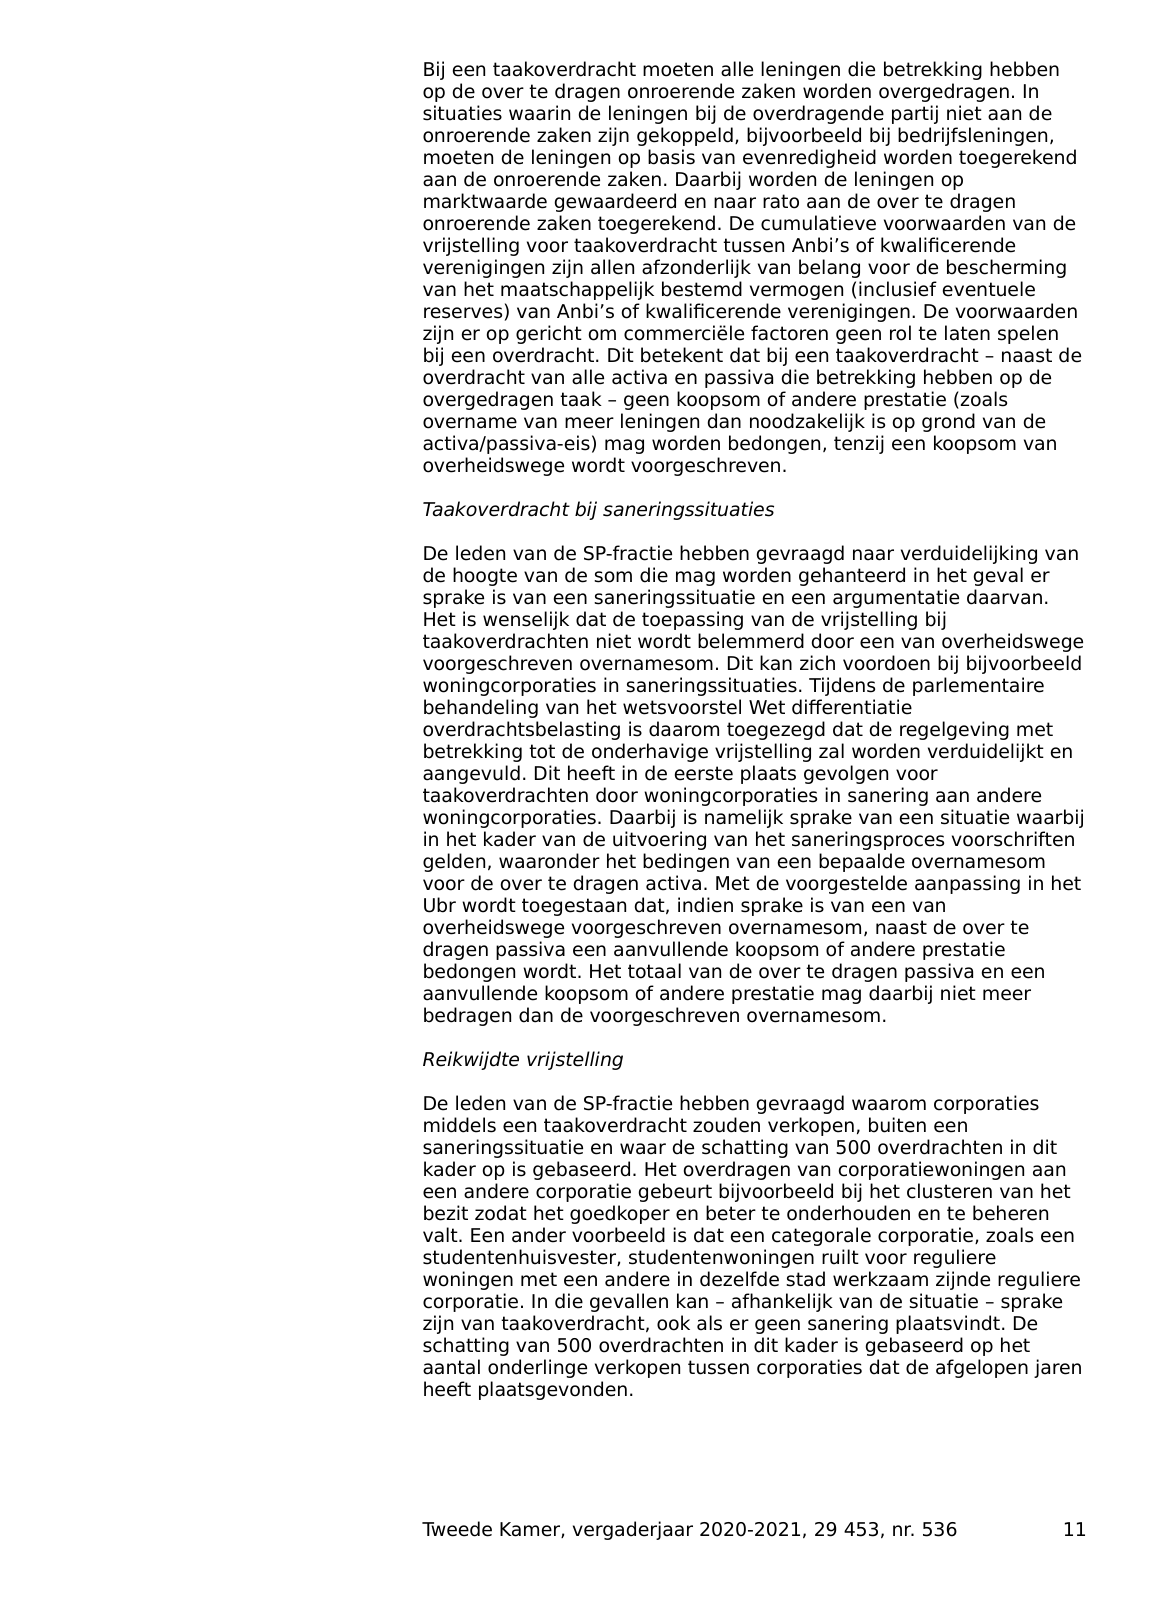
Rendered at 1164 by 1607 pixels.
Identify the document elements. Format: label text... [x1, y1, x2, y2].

subtitle Taakoverdracht bij saneringssituaties [422, 499, 1087, 521]
subtitle Reikwijdte vrijstelling [422, 1049, 1087, 1071]
text De leden van de SP-fractie hebben gevraagd waarom corporaties middels een taakoverdracht zouden verkopen, buiten een saneringssituatie en waar de schatting van 500 overdrachten in dit kader op is gebaseerd. Het overdragen van corporatiewoningen aan een andere corporatie gebeurt bijvoorbeeld bij het clusteren van het bezit zodat het goedkoper en beter te onderhouden en te beheren valt. Een ander voorbeeld is dat een categorale corporatie, zoals een studentenhuisvester, studentenwoningen ruilt voor reguliere woningen met een andere in dezelfde stad werkzaam zijnde reguliere corporatie. In die gevallen kan – afhankelijk van de situatie – sprake zijn van taakoverdracht, ook als er geen sanering plaatsvindt. De schatting van 500 overdrachten in dit kader is gebaseerd op het aantal onderlinge verkopen tussen corporaties dat de afgelopen jaren heeft plaatsgevonden. [422, 1093, 1087, 1401]
text De leden van de SP-fractie hebben gevraagd naar verduidelijking van de hoogte van de som die mag worden gehanteerd in het geval er sprake is van een saneringssituatie en een argumentatie daarvan. Het is wenselijk dat de toepassing van de vrijstelling bij taakoverdrachten niet wordt belemmerd door een van overheidswege voorgeschreven overnamesom. Dit kan zich voordoen bij bijvoorbeeld woningcorporaties in saneringssituaties. Tijdens de parlementaire behandeling van het wetsvoorstel Wet differentiatie overdrachtsbelasting is daarom toegezegd dat de regelgeving met betrekking tot de onderhavige vrijstelling zal worden verduidelijkt en aangevuld. Dit heeft in de eerste plaats gevolgen voor taakoverdrachten door woningcorporaties in sanering aan andere woningcorporaties. Daarbij is namelijk sprake van een situatie waarbij in het kader van de uitvoering van het saneringsproces voorschriften gelden, waaronder het bedingen van een bepaalde overnamesom voor de over te dragen activa. Met de voorgestelde aanpassing in het Ubr wordt toegestaan dat, indien sprake is van een van overheidswege voorgeschreven overnamesom, naast de over te dragen passiva een aanvullende koopsom of andere prestatie bedongen wordt. Het totaal van de over te dragen passiva en een aanvullende koopsom of andere prestatie mag daarbij niet meer bedragen dan de voorgeschreven overnamesom. [422, 543, 1087, 1027]
text Bij een taakoverdracht moeten alle leningen die betrekking hebben op de over te dragen onroerende zaken worden overgedragen. In situaties waarin de leningen bij de overdragende partij niet aan de onroerende zaken zijn gekoppeld, bijvoorbeeld bij bedrijfsleningen, moeten de leningen op basis van evenredigheid worden toegerekend aan de onroerende zaken. Daarbij worden de leningen op marktwaarde gewaardeerd en naar rato aan de over te dragen onroerende zaken toegerekend. De cumulatieve voorwaarden van de vrijstelling voor taakoverdracht tussen Anbi’s of kwalificerende verenigingen zijn allen afzonderlijk van belang voor de bescherming van het maatschappelijk bestemd vermogen (inclusief eventuele reserves) van Anbi’s of kwalificerende verenigingen. De voorwaarden zijn er op gericht om commerciële factoren geen rol te laten spelen bij een overdracht. Dit betekent dat bij een taakoverdracht – naast de overdracht van alle activa en passiva die betrekking hebben op de overgedragen taak – geen koopsom of andere prestatie (zoals overname van meer leningen dan noodzakelijk is op grond van de activa/passiva-eis) mag worden bedongen, tenzij een koopsom van overheidswege wordt voorgeschreven. [422, 59, 1087, 477]
